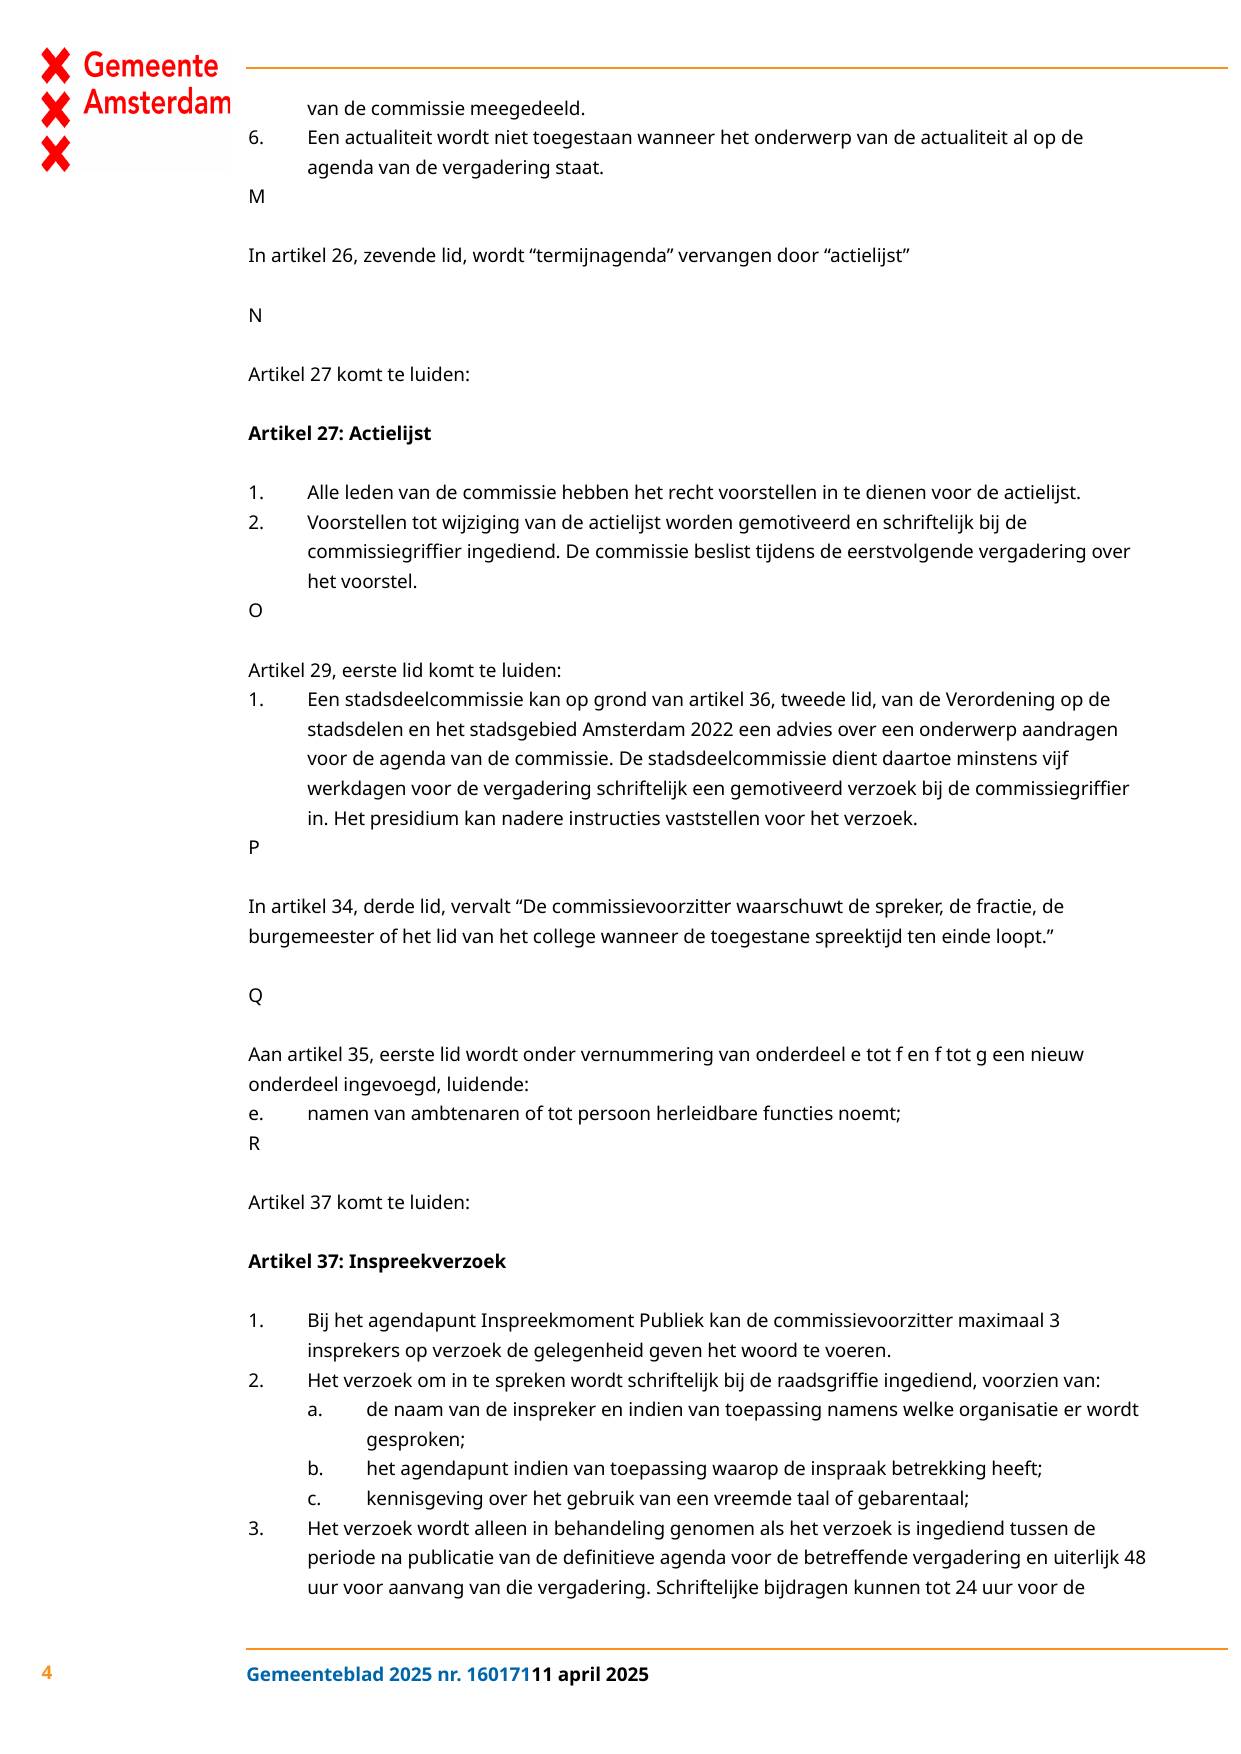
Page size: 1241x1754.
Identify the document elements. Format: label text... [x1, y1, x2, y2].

text Artikel 37 komt te luiden: [248, 1189, 1152, 1215]
text R [248, 1130, 1152, 1156]
list Een stadsdeelcommissie kan op grond van artikel 36, tweede lid, van de Verordening op de stadsdelen en het stadsgebied Amsterdam 2022 een advies over een onderwerp aandragen voor de agenda van de commissie. De stadsdeelcommissie dient daartoe minstens vijf werkdagen voor de vergadering schriftelijk een gemotiveerd verzoek bij de commissiegriffier in. Het presidium kan nadere instructies vaststellen voor het verzoek. [248, 686, 1152, 831]
text Artikel 37: Inspreekverzoek [248, 1248, 1152, 1274]
list Bij het agendapunt Inspreekmoment Publiek kan de commissievoorzitter maximaal 3 insprekers op verzoek de gelegenheid geven het woord te voeren. [248, 1308, 1152, 1363]
text O [248, 598, 1152, 623]
text M [248, 183, 1152, 209]
list Het verzoek wordt alleen in behandeling genomen als het verzoek is ingediend tussen de periode na publicatie van de definitieve agenda voor de betreffende vergadering en uiterlijk 48 uur voor aanvang van die vergadering. Schriftelijke bijdragen kunnen tot 24 uur voor de [248, 1515, 1152, 1600]
text Artikel 29, eerste lid komt te luiden: [248, 657, 1152, 683]
list namen van ambtenaren of tot persoon herleidbare functies noemt; [248, 1101, 1152, 1126]
list Voorstellen tot wijziging van de actielijst worden gemotiveerd en schriftelijk bij de commissiegriffier ingediend. De commissie beslist tijdens de eerstvolgende vergadering over het voorstel. [248, 509, 1152, 594]
text In artikel 34, derde lid, vervalt “De commissievoorzitter waarschuwt de spreker, de fractie, de burgemeester of het lid van het college wanneer de toegestane spreektijd ten einde loopt.” [248, 893, 1152, 949]
text In artikel 26, zevende lid, wordt “termijnagenda” vervangen door “actielijst” [248, 243, 1152, 268]
text P [248, 834, 1152, 860]
list van de commissie meegedeeld. [248, 95, 1152, 121]
text Artikel 27 komt te luiden: [248, 361, 1152, 387]
list Het verzoek om in te spreken wordt schriftelijk bij de raadsgriffie ingediend, voorzien van: [248, 1367, 1152, 1393]
text Q [248, 982, 1152, 1008]
text N [248, 302, 1152, 328]
picture [41, 47, 231, 172]
list het agendapunt indien van toepassing waarop de inspraak betrekking heeft; [307, 1456, 1152, 1481]
list Een actualiteit wordt niet toegestaan wanneer het onderwerp van de actualiteit al op de agenda van de vergadering staat. [248, 124, 1152, 180]
list Alle leden van de commissie hebben het recht voorstellen in te dienen voor de actielijst. [248, 479, 1152, 505]
text Artikel 27: Actielijst [248, 420, 1152, 446]
text Aan artikel 35, eerste lid wordt onder vernummering van onderdeel e tot f en f tot g een nieuw onderdeel ingevoegd, luidende: [248, 1041, 1152, 1097]
list de naam van de inspreker en indien van toepassing namens welke organisatie er wordt gesproken; [307, 1396, 1152, 1452]
list kennisgeving over het gebruik van een vreemde taal of gebarentaal; [307, 1485, 1152, 1511]
